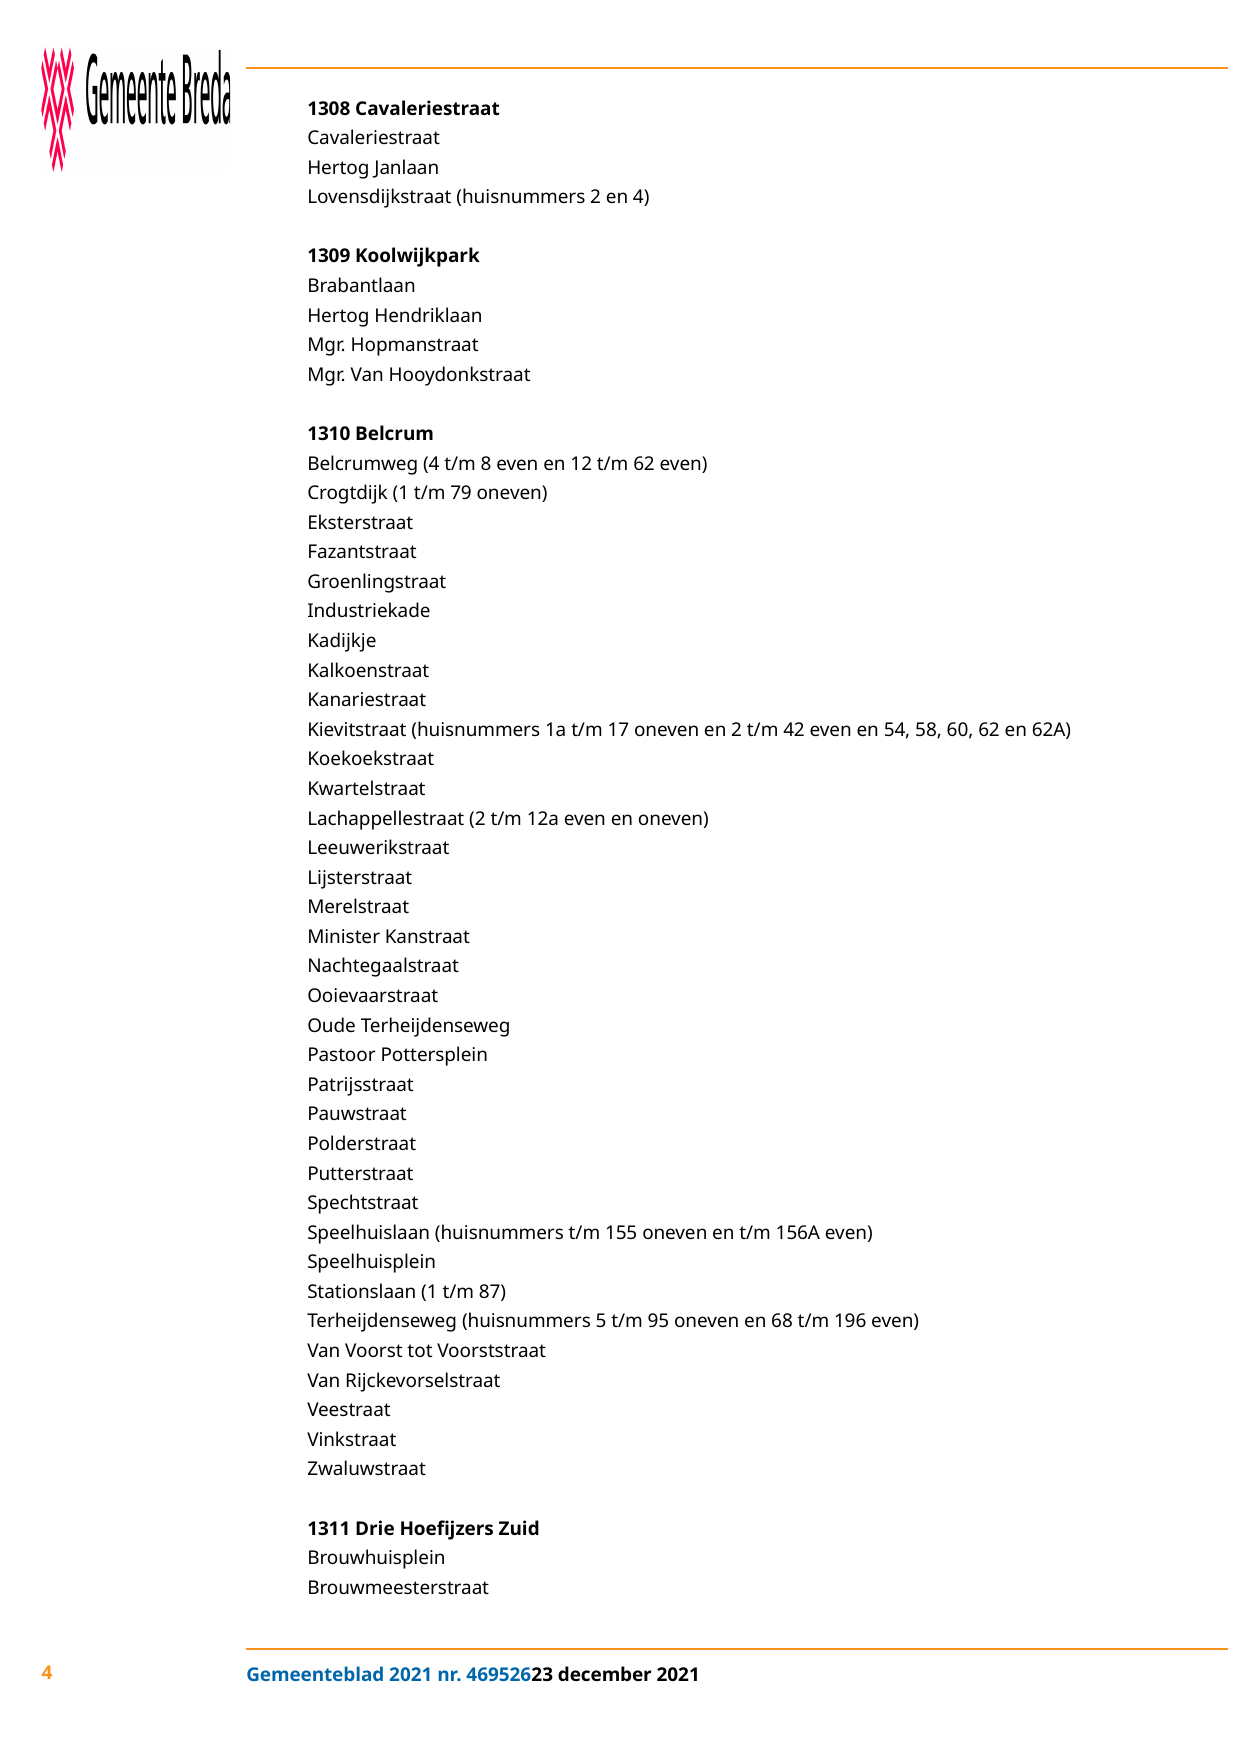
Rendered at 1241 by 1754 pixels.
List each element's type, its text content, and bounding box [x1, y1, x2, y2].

list Brabantlaan [248, 272, 1152, 298]
list Spechtstraat [248, 1189, 1152, 1215]
list Fazantstraat [248, 538, 1152, 564]
list Hertog Janlaan [248, 154, 1152, 180]
list Veestraat [248, 1396, 1152, 1422]
list Crogtdijk (1 t/m 79 oneven) [248, 479, 1152, 505]
list 1310 Belcrum [248, 420, 1152, 446]
list 1309 Koolwijkpark [248, 243, 1152, 268]
list Zwaluwstraat [248, 1456, 1152, 1481]
list Mgr. Van Hooydonkstraat [248, 361, 1152, 387]
list Merelstraat [248, 893, 1152, 919]
list Industriekade [248, 598, 1152, 623]
list Speelhuislaan (huisnummers t/m 155 oneven en t/m 156A even) [248, 1219, 1152, 1245]
list Lachappellestraat (2 t/m 12a even en oneven) [248, 805, 1152, 831]
list Polderstraat [248, 1130, 1152, 1156]
list Terheijdenseweg (huisnummers 5 t/m 95 oneven en 68 t/m 196 even) [248, 1308, 1152, 1333]
list Van Voorst tot Voorststraat [248, 1337, 1152, 1363]
list Stationslaan (1 t/m 87) [248, 1278, 1152, 1304]
list Putterstraat [248, 1160, 1152, 1186]
list Kanariestraat [248, 686, 1152, 712]
list 1311 Drie Hoefijzers Zuid [248, 1515, 1152, 1541]
list Ooievaarstraat [248, 982, 1152, 1008]
list Cavaleriestraat [248, 124, 1152, 150]
list Lovensdijkstraat (huisnummers 2 en 4) [248, 183, 1152, 209]
list Belcrumweg (4 t/m 8 even en 12 t/m 62 even) [248, 450, 1152, 476]
list Kievitstraat (huisnummers 1a t/m 17 oneven en 2 t/m 42 even en 54, 58, 60, 62 en 62A) Koekoekstraat [248, 716, 1152, 771]
list Vinkstraat [248, 1426, 1152, 1452]
list Speelhuisplein [248, 1248, 1152, 1274]
list Van Rijckevorselstraat [248, 1367, 1152, 1393]
list Mgr. Hopmanstraat [248, 331, 1152, 357]
list Leeuwerikstraat [248, 834, 1152, 860]
list 1308 Cavaleriestraat [248, 95, 1152, 121]
list Pauwstraat [248, 1101, 1152, 1126]
list Groenlingstraat [248, 568, 1152, 594]
list Patrijsstraat [248, 1071, 1152, 1097]
list Kalkoenstraat [248, 657, 1152, 683]
list Kwartelstraat [248, 775, 1152, 801]
list Pastoor Pottersplein [248, 1041, 1152, 1067]
list Kadijkje [248, 627, 1152, 653]
list Oude Terheijdenseweg [248, 1012, 1152, 1038]
list Lijsterstraat [248, 864, 1152, 890]
list Minister Kanstraat [248, 923, 1152, 949]
list Brouwhuisplein [248, 1544, 1152, 1570]
list Eksterstraat [248, 509, 1152, 535]
list Hertog Hendriklaan [248, 302, 1152, 328]
list Brouwmeesterstraat [248, 1574, 1152, 1600]
picture [41, 47, 231, 172]
list Nachtegaalstraat [248, 953, 1152, 978]
